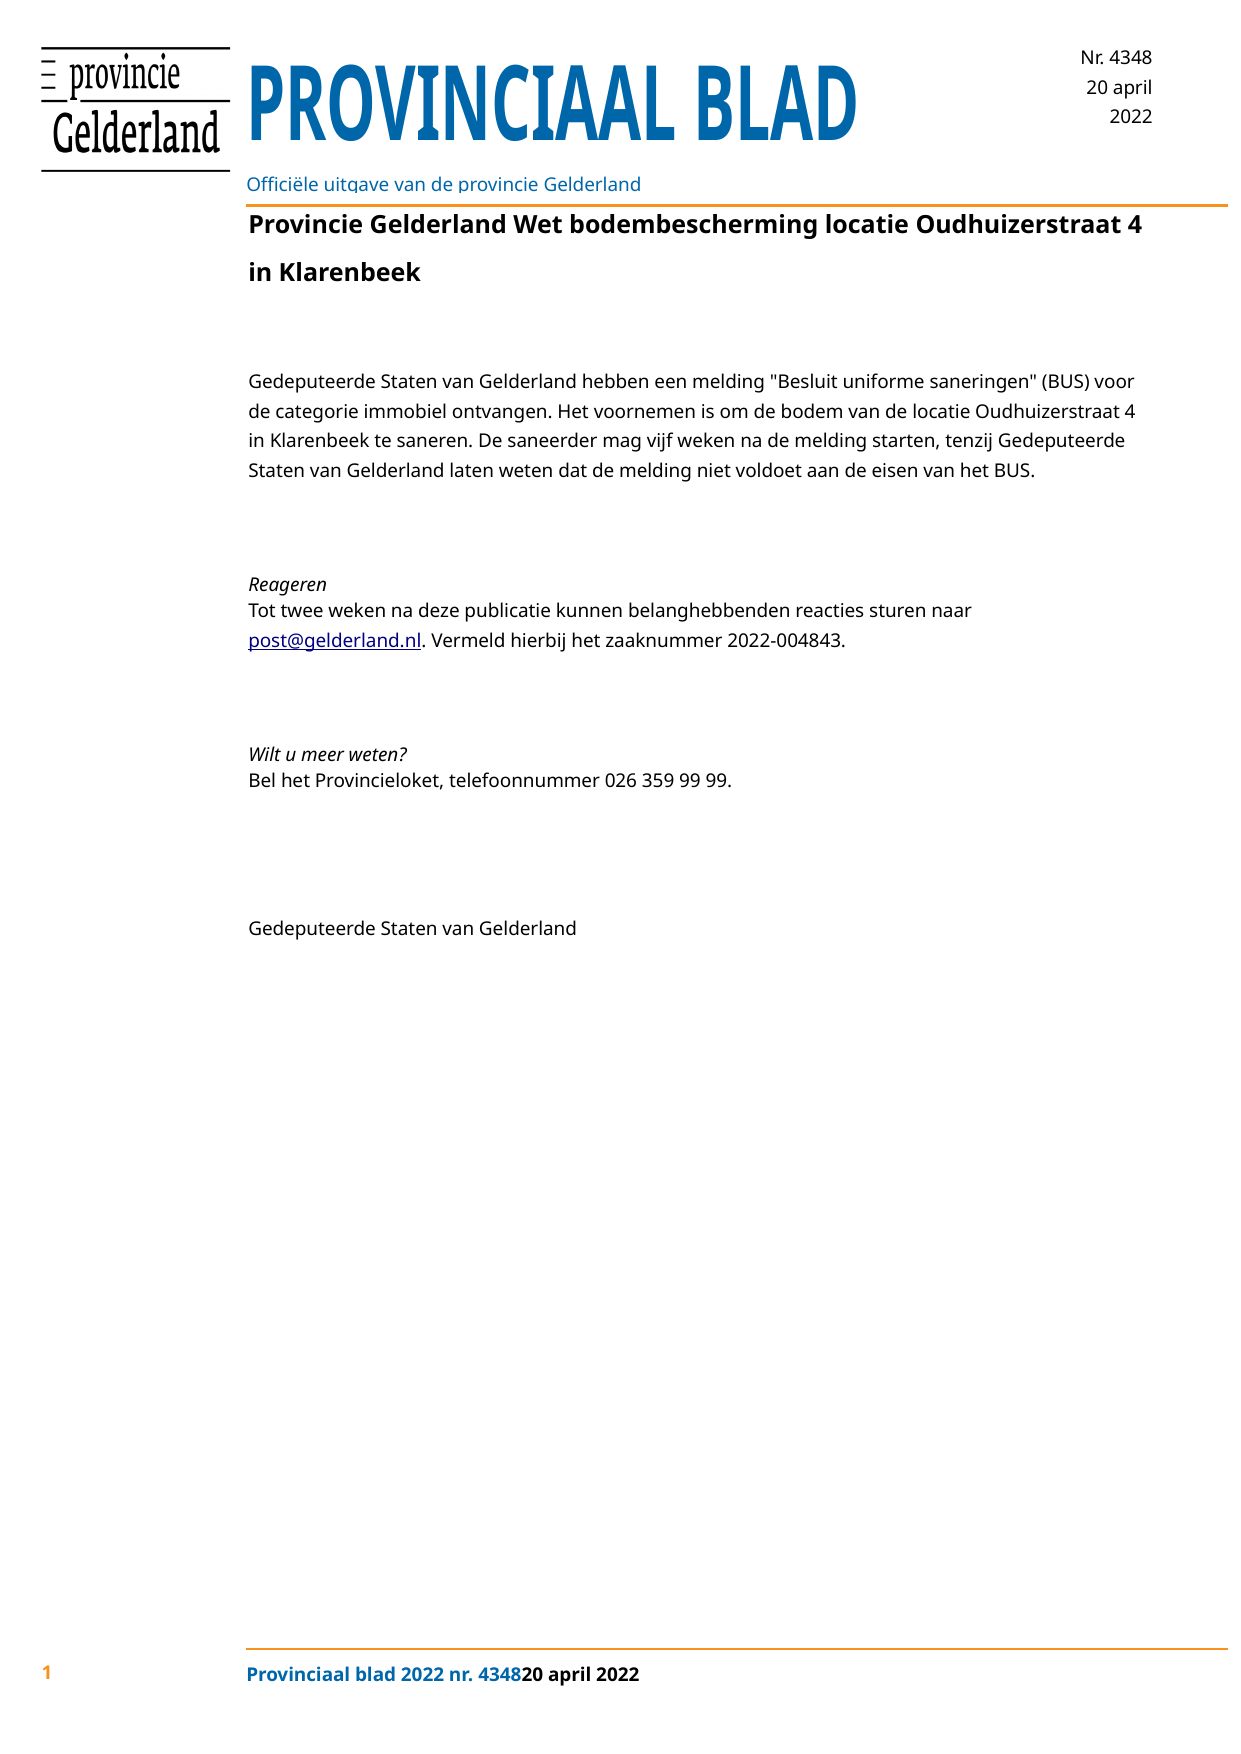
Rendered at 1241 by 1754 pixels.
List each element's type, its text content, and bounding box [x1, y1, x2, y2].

text Bel het Provincieloket, telefoonnummer 026 359 99 99. [248, 767, 1152, 793]
text Gedeputeerde Staten van Gelderland hebben een melding "Besluit uniforme saneringen" (BUS) voor de categorie immobiel ontvangen. Het voornemen is om de bodem van de locatie Oudhuizerstraat 4 in Klarenbeek te saneren. De saneerder mag vijf weken na de melding starten, tenzij Gedeputeerde Staten van Gelderland laten weten dat de melding niet voldoet aan de eisen van het BUS. [248, 368, 1152, 483]
text Provincie Gelderland Wet bodembescherming locatie Oudhuizerstraat 4 in Klarenbeek [248, 207, 1152, 288]
text Reageren [248, 571, 1152, 597]
text Tot twee weken na deze publicatie kunnen belanghebbenden reacties sturen naar post@gelderland.nl. Vermeld hierbij het zaaknummer 2022-004843. [248, 597, 1152, 652]
text Gedeputeerde Staten van Gelderland [248, 916, 1152, 941]
text Wilt u meer weten? [248, 741, 1152, 767]
picture [41, 47, 231, 172]
